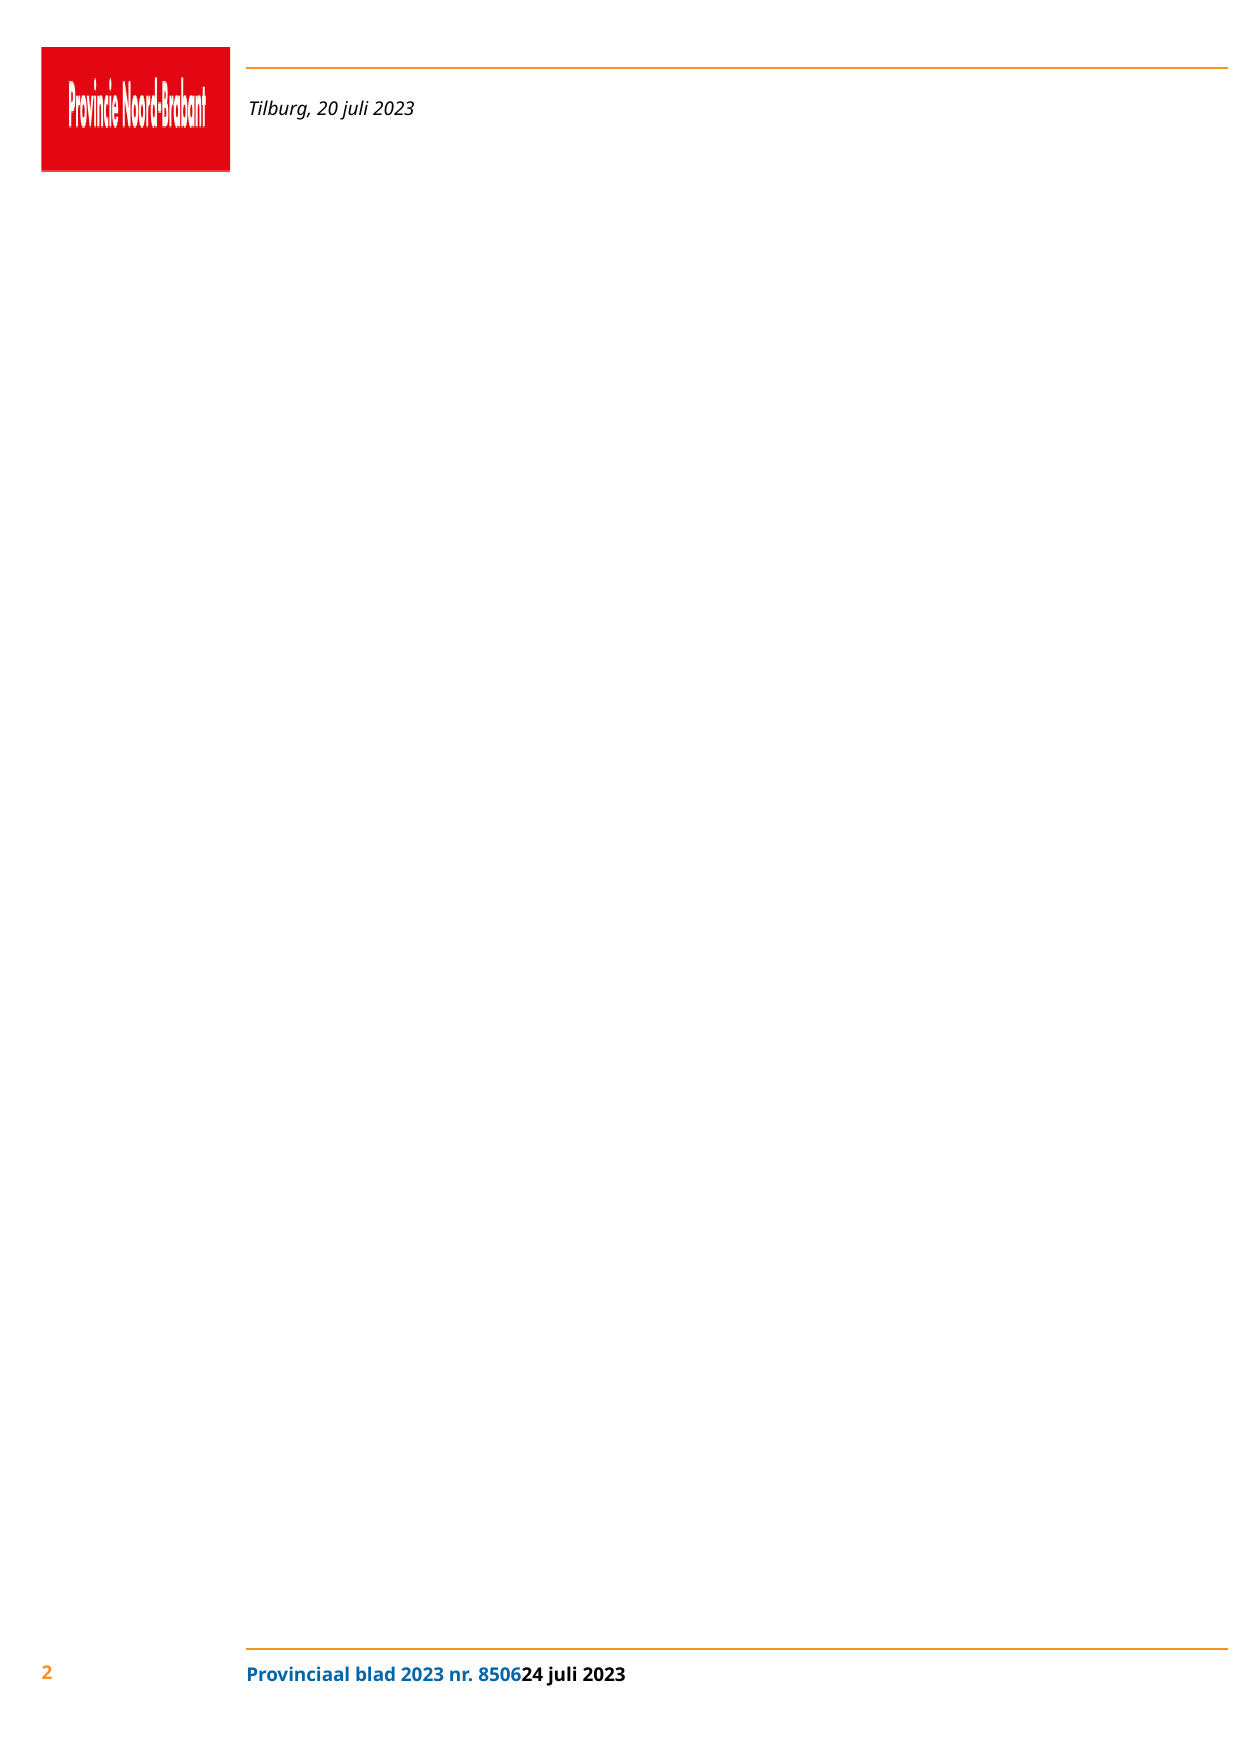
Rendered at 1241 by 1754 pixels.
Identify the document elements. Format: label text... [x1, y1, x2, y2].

picture [41, 47, 231, 172]
text Tilburg, 20 juli 2023 [248, 95, 1152, 121]
